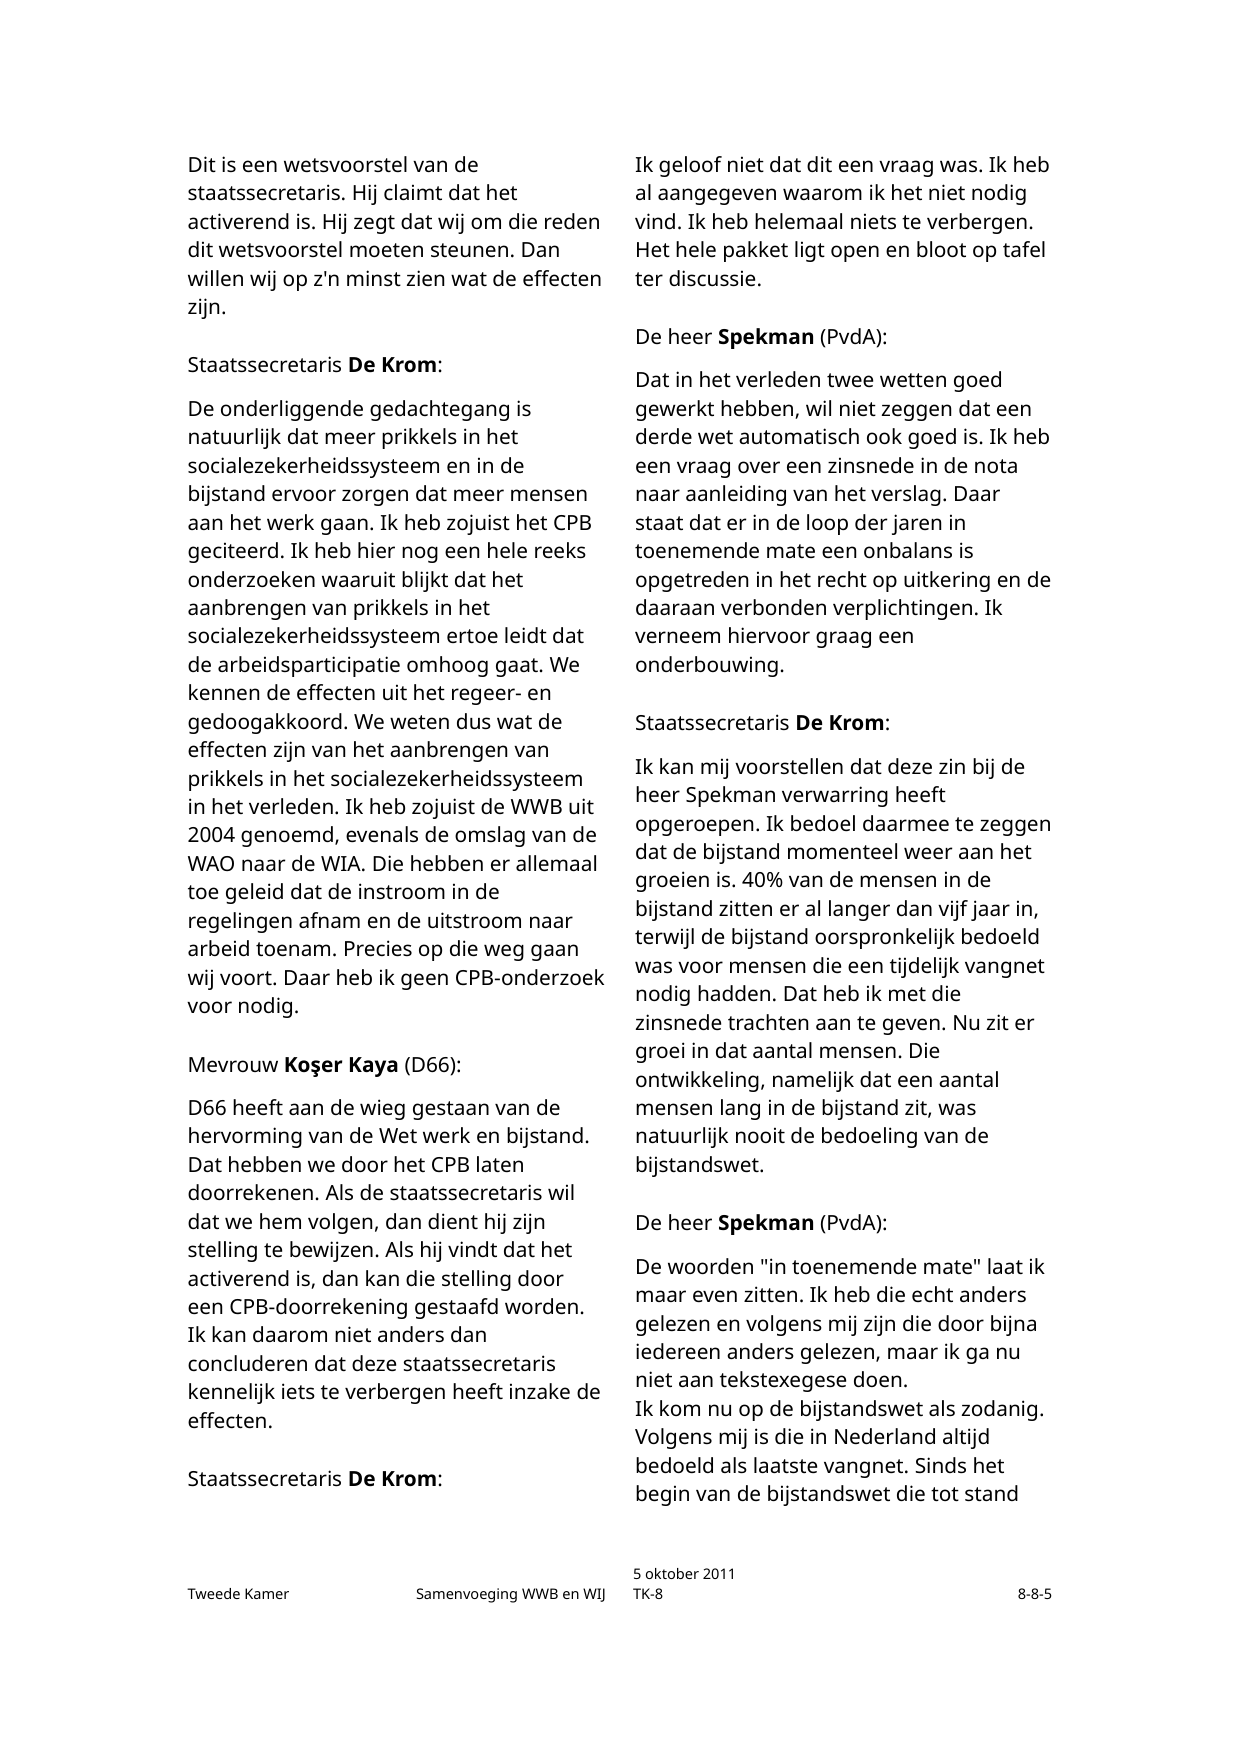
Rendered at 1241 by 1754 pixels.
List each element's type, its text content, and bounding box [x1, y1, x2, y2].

text De heer Spekman (PvdA): [635, 322, 1053, 351]
text Staatssecretaris De Krom: [635, 708, 1053, 737]
text Mevrouw Koşer Kaya (D66): [187, 1050, 605, 1078]
text D66 heeft aan de wieg gestaan van de hervorming van de Wet werk en bijstand. Dat hebben we door het CPB laten doorrekenen. Als de staatssecretaris wil dat we hem volgen, dan dient hij zijn stelling te bewijzen. Als hij vindt dat het activerend is, dan kan die stelling door een CPB-doorrekening gestaafd worden. Ik kan daarom niet anders dan concluderen dat deze staatssecretaris kennelijk iets te verbergen heeft inzake de effecten. [187, 1093, 605, 1434]
text Dit is een wetsvoorstel van de staatssecretaris. Hij claimt dat het activerend is. Hij zegt dat wij om die reden dit wetsvoorstel moeten steunen. Dan willen wij op z'n minst zien wat de effecten zijn. [187, 150, 605, 321]
text De onderliggende gedachtegang is natuurlijk dat meer prikkels in het socialezekerheidssysteem en in de bijstand ervoor zorgen dat meer mensen aan het werk gaan. Ik heb zojuist het CPB geciteerd. Ik heb hier nog een hele reeks onderzoeken waaruit blijkt dat het aanbrengen van prikkels in het socialezekerheidssysteem ertoe leidt dat de arbeidsparticipatie omhoog gaat. We kennen de effecten uit het regeer- en gedoogakkoord. We weten dus wat de effecten zijn van het aanbrengen van prikkels in het socialezekerheidssysteem in het verleden. Ik heb zojuist de WWB uit 2004 genoemd, evenals de omslag van de WAO naar de WIA. Die hebben er allemaal toe geleid dat de instroom in de regelingen afnam en de uitstroom naar arbeid toenam. Precies op die weg gaan wij voort. Daar heb ik geen CPB-onderzoek voor nodig. [187, 394, 605, 1020]
text Staatssecretaris De Krom: [187, 1464, 605, 1493]
text Dat in het verleden twee wetten goed gewerkt hebben, wil niet zeggen dat een derde wet automatisch ook goed is. Ik heb een vraag over een zinsnede in de nota naar aanleiding van het verslag. Daar staat dat er in de loop der jaren in toenemende mate een onbalans is opgetreden in het recht op uitkering en de daaraan verbonden verplichtingen. Ik verneem hiervoor graag een onderbouwing. [635, 366, 1053, 678]
text Ik geloof niet dat dit een vraag was. Ik heb al aangegeven waarom ik het niet nodig vind. Ik heb helemaal niets te verbergen. Het hele pakket ligt open en bloot op tafel ter discussie. [635, 150, 1053, 292]
text Ik kan mij voorstellen dat deze zin bij de heer Spekman verwarring heeft opgeroepen. Ik bedoel daarmee te zeggen dat de bijstand momenteel weer aan het groeien is. 40% van de mensen in de bijstand zitten er al langer dan vijf jaar in, terwijl de bijstand oorspronkelijk bedoeld was voor mensen die een tijdelijk vangnet nodig hadden. Dat heb ik met die zinsnede trachten aan te geven. Nu zit er groei in dat aantal mensen. Die ontwikkeling, namelijk dat een aantal mensen lang in de bijstand zit, was natuurlijk nooit de bedoeling van de bijstandswet. [635, 752, 1053, 1178]
text De heer Spekman (PvdA): [635, 1208, 1053, 1237]
text Ik kom nu op de bijstandswet als zodanig. Volgens mij is die in Nederland altijd bedoeld als laatste vangnet. Sinds het begin van de bijstandswet die tot stand [635, 1394, 1053, 1508]
text De woorden "in toenemende mate" laat ik maar even zitten. Ik heb die echt anders gelezen en volgens mij zijn die door bijna iedereen anders gelezen, maar ik ga nu niet aan tekstexegese doen. [635, 1252, 1053, 1394]
text Staatssecretaris De Krom: [187, 351, 605, 379]
